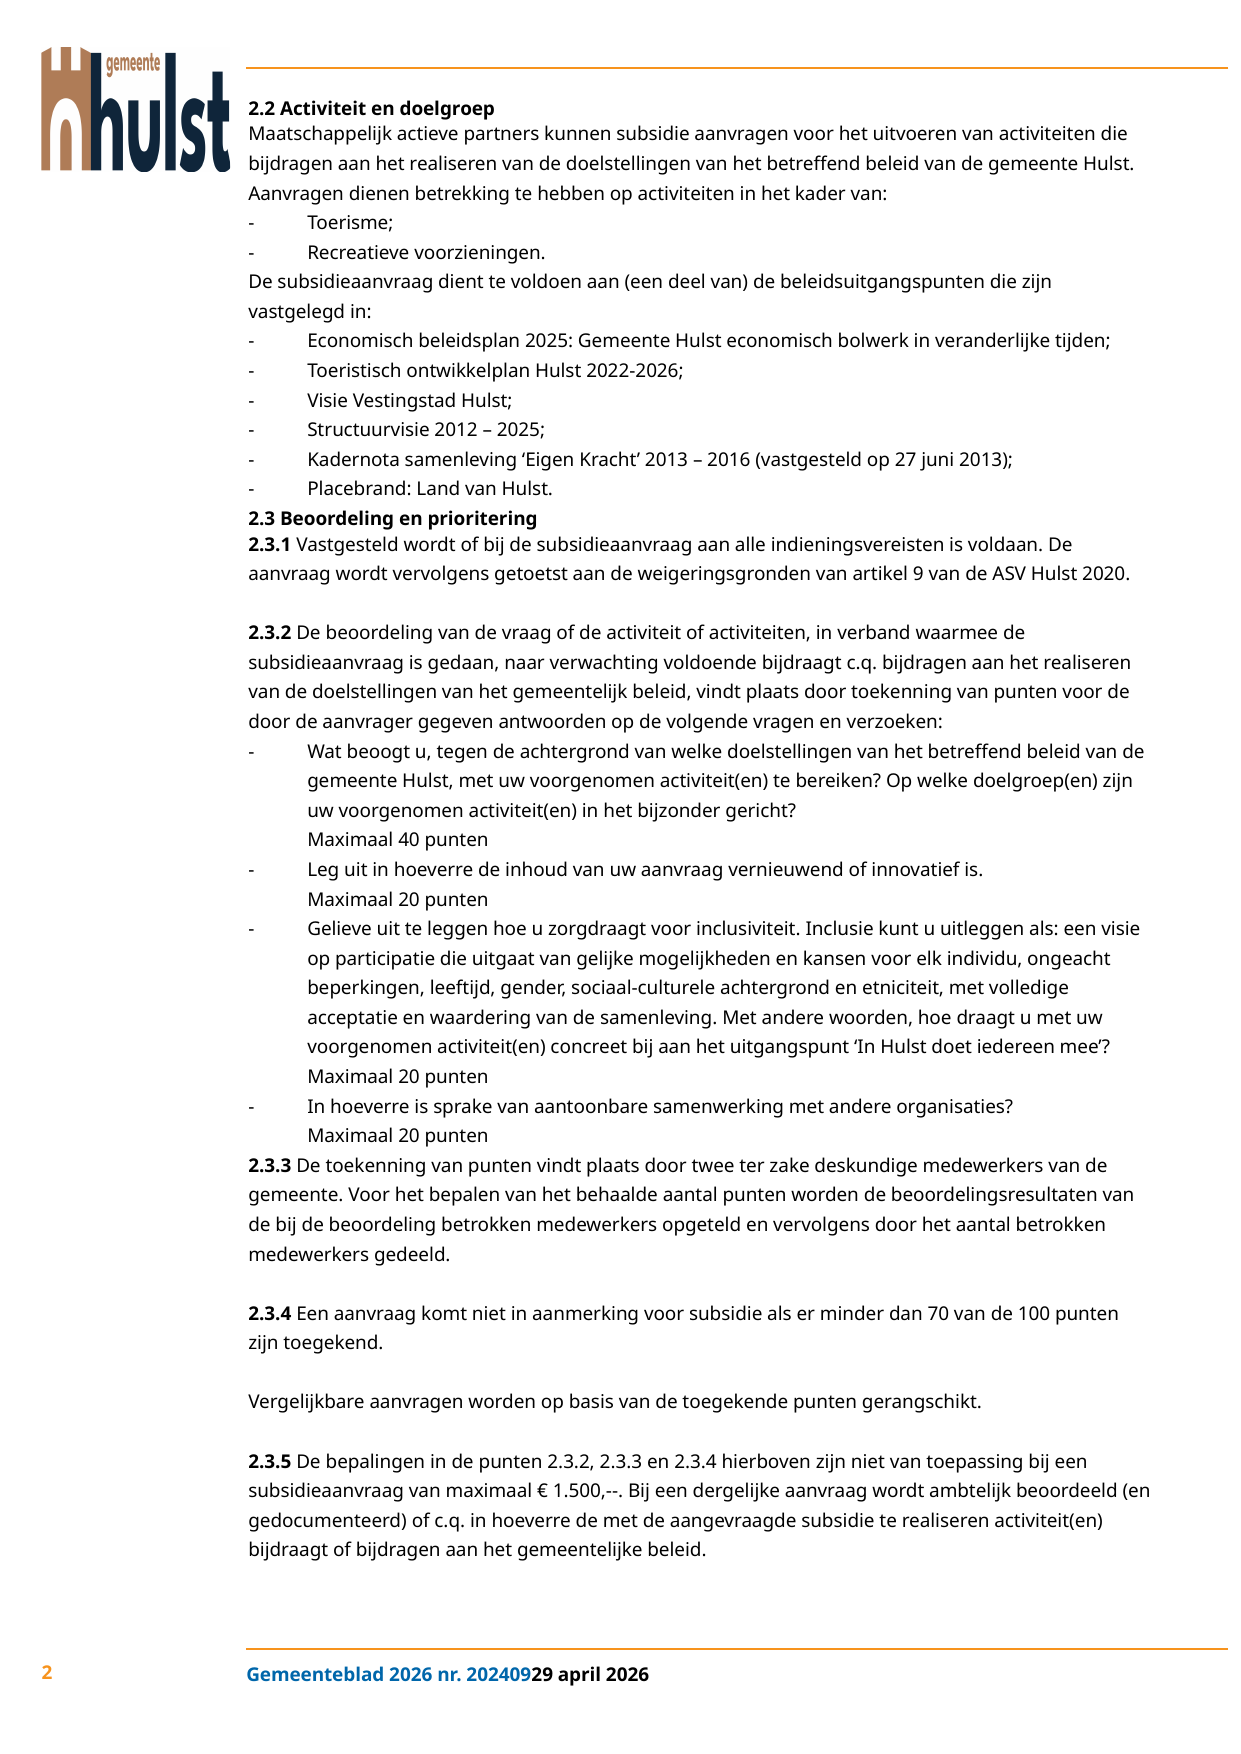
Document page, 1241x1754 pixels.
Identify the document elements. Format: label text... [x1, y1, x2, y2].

text 2.3.3 De toekenning van punten vindt plaats door twee ter zake deskundige medewerkers van de gemeente. Voor het bepalen van het behaalde aantal punten worden de beoordelingsresultaten van de bij de beoordeling betrokken medewerkers opgeteld en vervolgens door het aantal betrokken medewerkers gedeeld. [248, 1152, 1152, 1267]
list Leg uit in hoeverre de inhoud van uw aanvraag vernieuwend of innovatief is. [248, 856, 1152, 882]
list Kadernota samenleving ‘Eigen Kracht’ 2013 – 2016 (vastgesteld op 27 juni 2013); [248, 446, 1152, 472]
list Gelieve uit te leggen hoe u zorgdraagt voor inclusiviteit. Inclusie kunt u uitleggen als: een visie op participatie die uitgaat van gelijke mogelijkheden en kansen voor elk individu, ongeacht beperkingen, leeftijd, gender, sociaal-culturele achtergrond en etniciteit, met volledige acceptatie en waardering van de samenleving. Met andere woorden, hoe draagt u met uw voorgenomen activiteit(en) concreet bij aan het uitgangspunt ‘In Hulst doet iedereen mee’? [248, 915, 1152, 1059]
text Vergelijkbare aanvragen worden op basis van de toegekende punten gerangschikt. [248, 1389, 1152, 1414]
text De subsidieaanvraag dient te voldoen aan (een deel van) de beleidsuitgangspunten die zijn vastgelegd in: [248, 268, 1152, 324]
list Toerisme; [248, 209, 1152, 235]
text Maatschappelijk actieve partners kunnen subsidie aanvragen voor het uitvoeren van activiteiten die bijdragen aan het realiseren van de doelstellingen van het betreffend beleid van de gemeente Hulst. Aanvragen dienen betrekking te hebben op activiteiten in het kader van: [248, 121, 1152, 205]
list Toeristisch ontwikkelplan Hulst 2022-2026; [248, 357, 1152, 383]
list Recreatieve voorzieningen. [248, 239, 1152, 264]
list Maximaal 20 punten [248, 1063, 1152, 1089]
list Structuurvisie 2012 – 2025; [248, 416, 1152, 442]
list In hoeverre is sprake van aantoonbare samenwerking met andere organisaties? [248, 1093, 1152, 1119]
list Maximaal 40 punten [248, 827, 1152, 852]
text 2.3.2 De beoordeling van de vraag of de activiteit of activiteiten, in verband waarmee de subsidieaanvraag is gedaan, naar verwachting voldoende bijdraagt c.q. bijdragen aan het realiseren van de doelstellingen van het gemeentelijk beleid, vindt plaats door toekenning van punten voor de door de aanvrager gegeven antwoorden op de volgende vragen en verzoeken: [248, 619, 1152, 734]
text 2.3.4 Een aanvraag komt niet in aanmerking voor subsidie als er minder dan 70 van de 100 punten zijn toegekend. [248, 1300, 1152, 1355]
text 2.3.1 Vastgesteld wordt of bij de subsidieaanvraag aan alle indieningsvereisten is voldaan. De aanvraag wordt vervolgens getoetst aan de weigeringsgronden van artikel 9 van de ASV Hulst 2020. [248, 531, 1152, 586]
list Maximaal 20 punten [248, 1122, 1152, 1148]
list Economisch beleidsplan 2025: Gemeente Hulst economisch bolwerk in veranderlijke tijden; [248, 328, 1152, 353]
text 2.2 Activiteit en doelgroep [248, 95, 1152, 121]
list Placebrand: Land van Hulst. [248, 476, 1152, 501]
list Visie Vestingstad Hulst; [248, 387, 1152, 412]
text 2.3.5 De bepalingen in de punten 2.3.2, 2.3.3 en 2.3.4 hierboven zijn niet van toepassing bij een subsidieaanvraag van maximaal € 1.500,--. Bij een dergelijke aanvraag wordt ambtelijk beoordeeld (en gedocumenteerd) of c.q. in hoeverre de met de aangevraagde subsidie te realiseren activiteit(en) bijdraagt of bijdragen aan het gemeentelijke beleid. [248, 1448, 1152, 1562]
list Wat beoogt u, tegen de achtergrond van welke doelstellingen van het betreffend beleid van de gemeente Hulst, met uw voorgenomen activiteit(en) te bereiken? Op welke doelgroep(en) zijn uw voorgenomen activiteit(en) in het bijzonder gericht? [248, 738, 1152, 823]
text 2.3 Beoordeling en prioritering [248, 505, 1152, 531]
picture [41, 47, 231, 172]
list Maximaal 20 punten [248, 886, 1152, 912]
